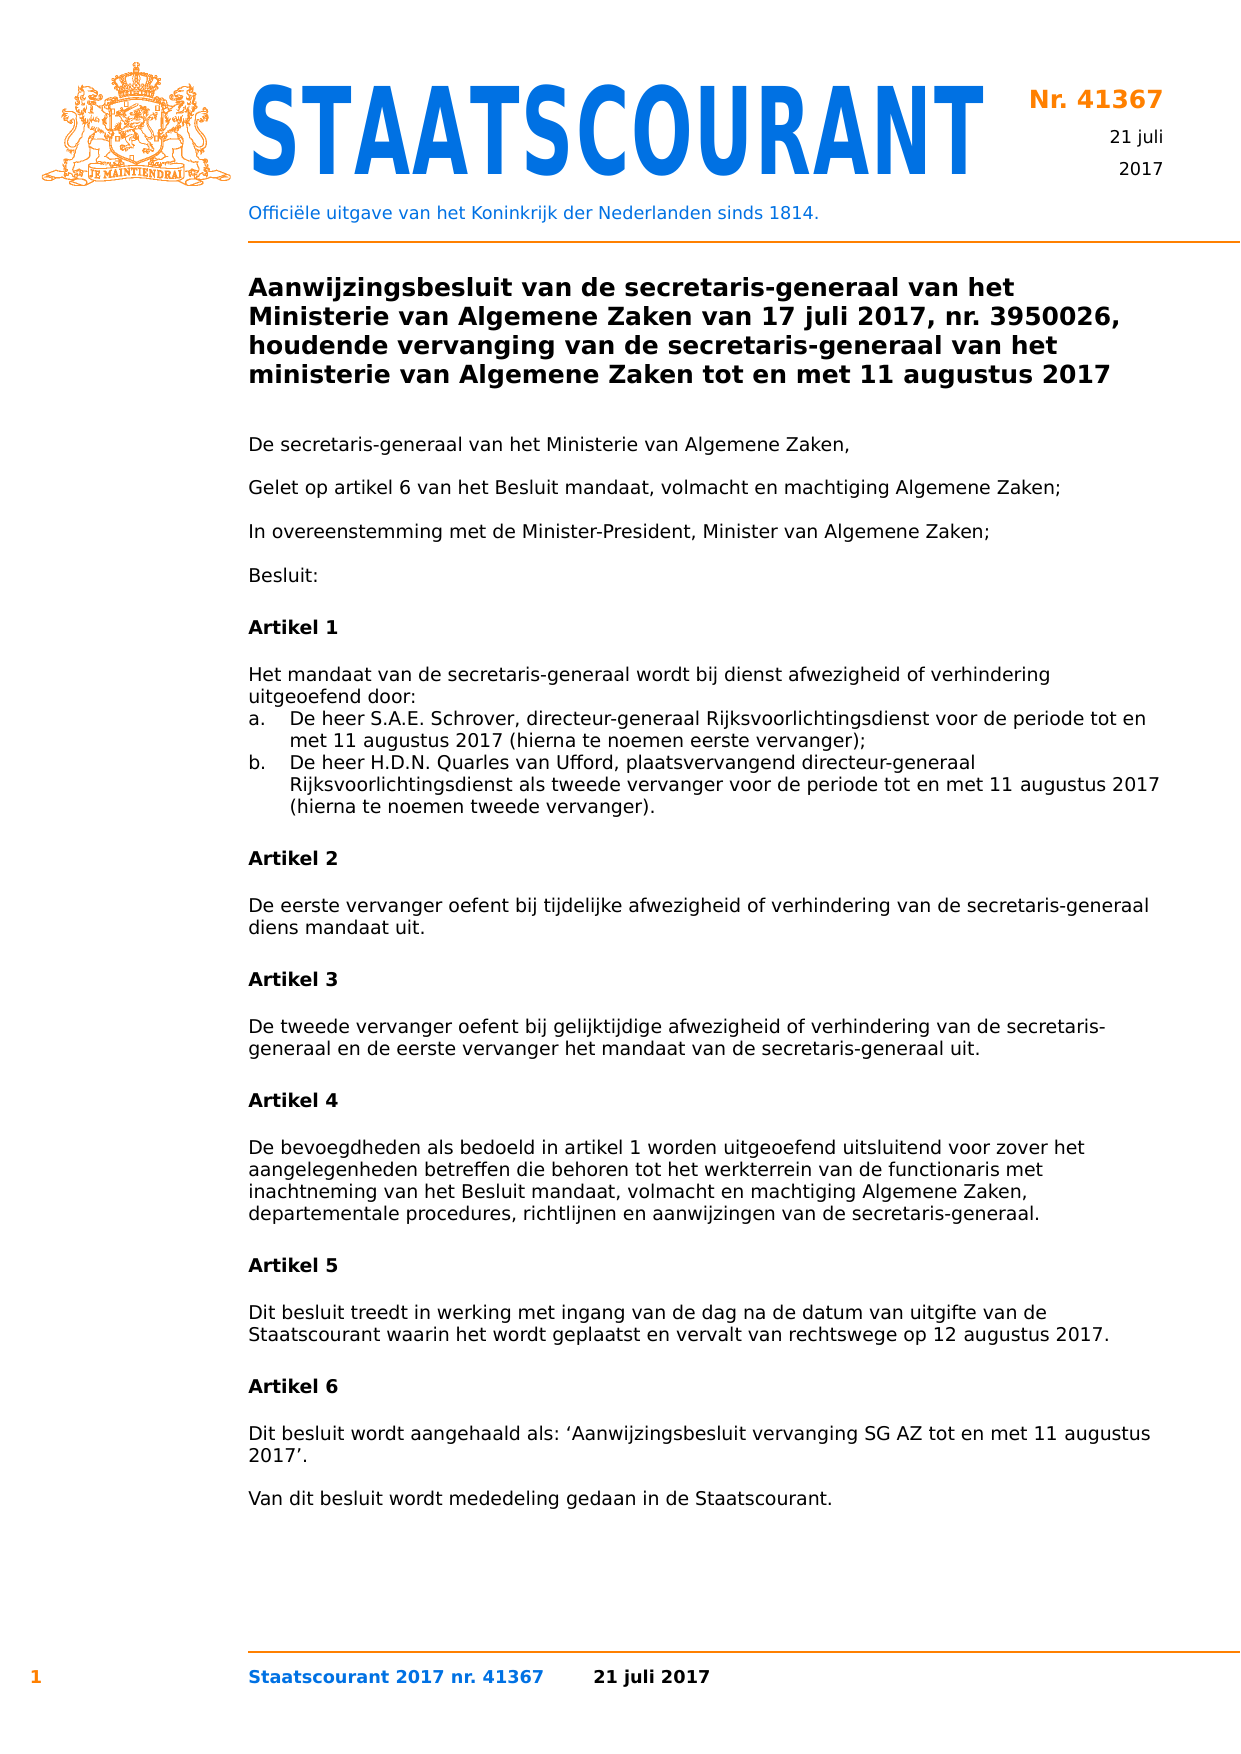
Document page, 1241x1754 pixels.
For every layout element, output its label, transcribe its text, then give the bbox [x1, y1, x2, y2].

text In overeenstemming met de Minister-President, Minister van Algemene Zaken; [248, 521, 1163, 543]
text Het mandaat van de secretaris-generaal wordt bij dienst afwezigheid of verhindering uitgeoefend door: [248, 664, 1163, 708]
text De eerste vervanger oefent bij tijdelijke afwezigheid of verhindering van de secretaris-generaal diens mandaat uit. [248, 895, 1163, 939]
subtitle Artikel 6 [248, 1376, 1163, 1397]
subtitle Artikel 2 [248, 848, 1163, 870]
text De secretaris-generaal van het Ministerie van Algemene Zaken, [248, 433, 1163, 455]
text Van dit besluit wordt mededeling gedaan in de Staatscourant. [248, 1488, 1163, 1510]
subtitle Artikel 5 [248, 1254, 1163, 1277]
picture [41, 62, 231, 186]
text De bevoegdheden als bedoeld in artikel 1 worden uitgeoefend uitsluitend voor zover het aangelegenheden betreffen die behoren tot het werkterrein van de functionaris met inachtneming van het Besluit mandaat, volmacht en machtiging Algemene Zaken, departementale procedures, richtlijnen en aanwijzingen van de secretaris-generaal. [248, 1137, 1163, 1224]
text Dit besluit treedt in werking met ingang van de dag na de datum van uitgifte van de Staatscourant waarin het wordt geplaatst en vervalt van rechtswege op 12 augustus 2017. [248, 1302, 1163, 1346]
table_header STAATSCOURANT [248, 62, 998, 203]
table_header Nr. 41367 [998, 62, 1240, 121]
text Gelet op artikel 6 van het Besluit mandaat, volmacht en machtiging Algemene Zaken; [248, 477, 1163, 499]
text Dit besluit wordt aangehaald als: ‘Aanwijzingsbesluit vervanging SG AZ tot en met 11 augustus 2017’. [248, 1422, 1163, 1466]
table_cell Officiële uitgave van het Koninkrijk der Nederlanden sinds 1814. [248, 203, 1240, 241]
table_cell 2017 [998, 153, 1240, 203]
text a. De heer S.A.E. Schrover, directeur-generaal Rijksvoorlichtingsdienst voor de periode tot en met 11 augustus 2017 (hierna te noemen eerste vervanger); [248, 708, 1163, 752]
subtitle Artikel 3 [248, 969, 1163, 991]
text b. De heer H.D.N. Quarles van Ufford, plaatsvervangend directeur-generaal Rijksvoorlichtingsdienst als tweede vervanger voor de periode tot en met 11 augustus 2017 (hierna te noemen tweede vervanger). [248, 752, 1163, 818]
text De tweede vervanger oefent bij gelijktijdige afwezigheid of verhindering van de secretaris-generaal en de eerste vervanger het mandaat van de secretaris-generaal uit. [248, 1016, 1163, 1060]
table_cell 21 juli [998, 121, 1240, 153]
text Besluit: [248, 565, 1163, 587]
table_header [25, 62, 248, 241]
subtitle Aanwijzingsbesluit van de secretaris-generaal van het Ministerie van Algemene Zaken van 17 juli 2017, nr. 3950026, houdende vervanging van de secretaris-generaal van het ministerie van Algemene Zaken tot en met 11 augustus 2017 [248, 273, 1163, 390]
subtitle Artikel 4 [248, 1090, 1163, 1112]
subtitle Artikel 1 [248, 617, 1163, 639]
